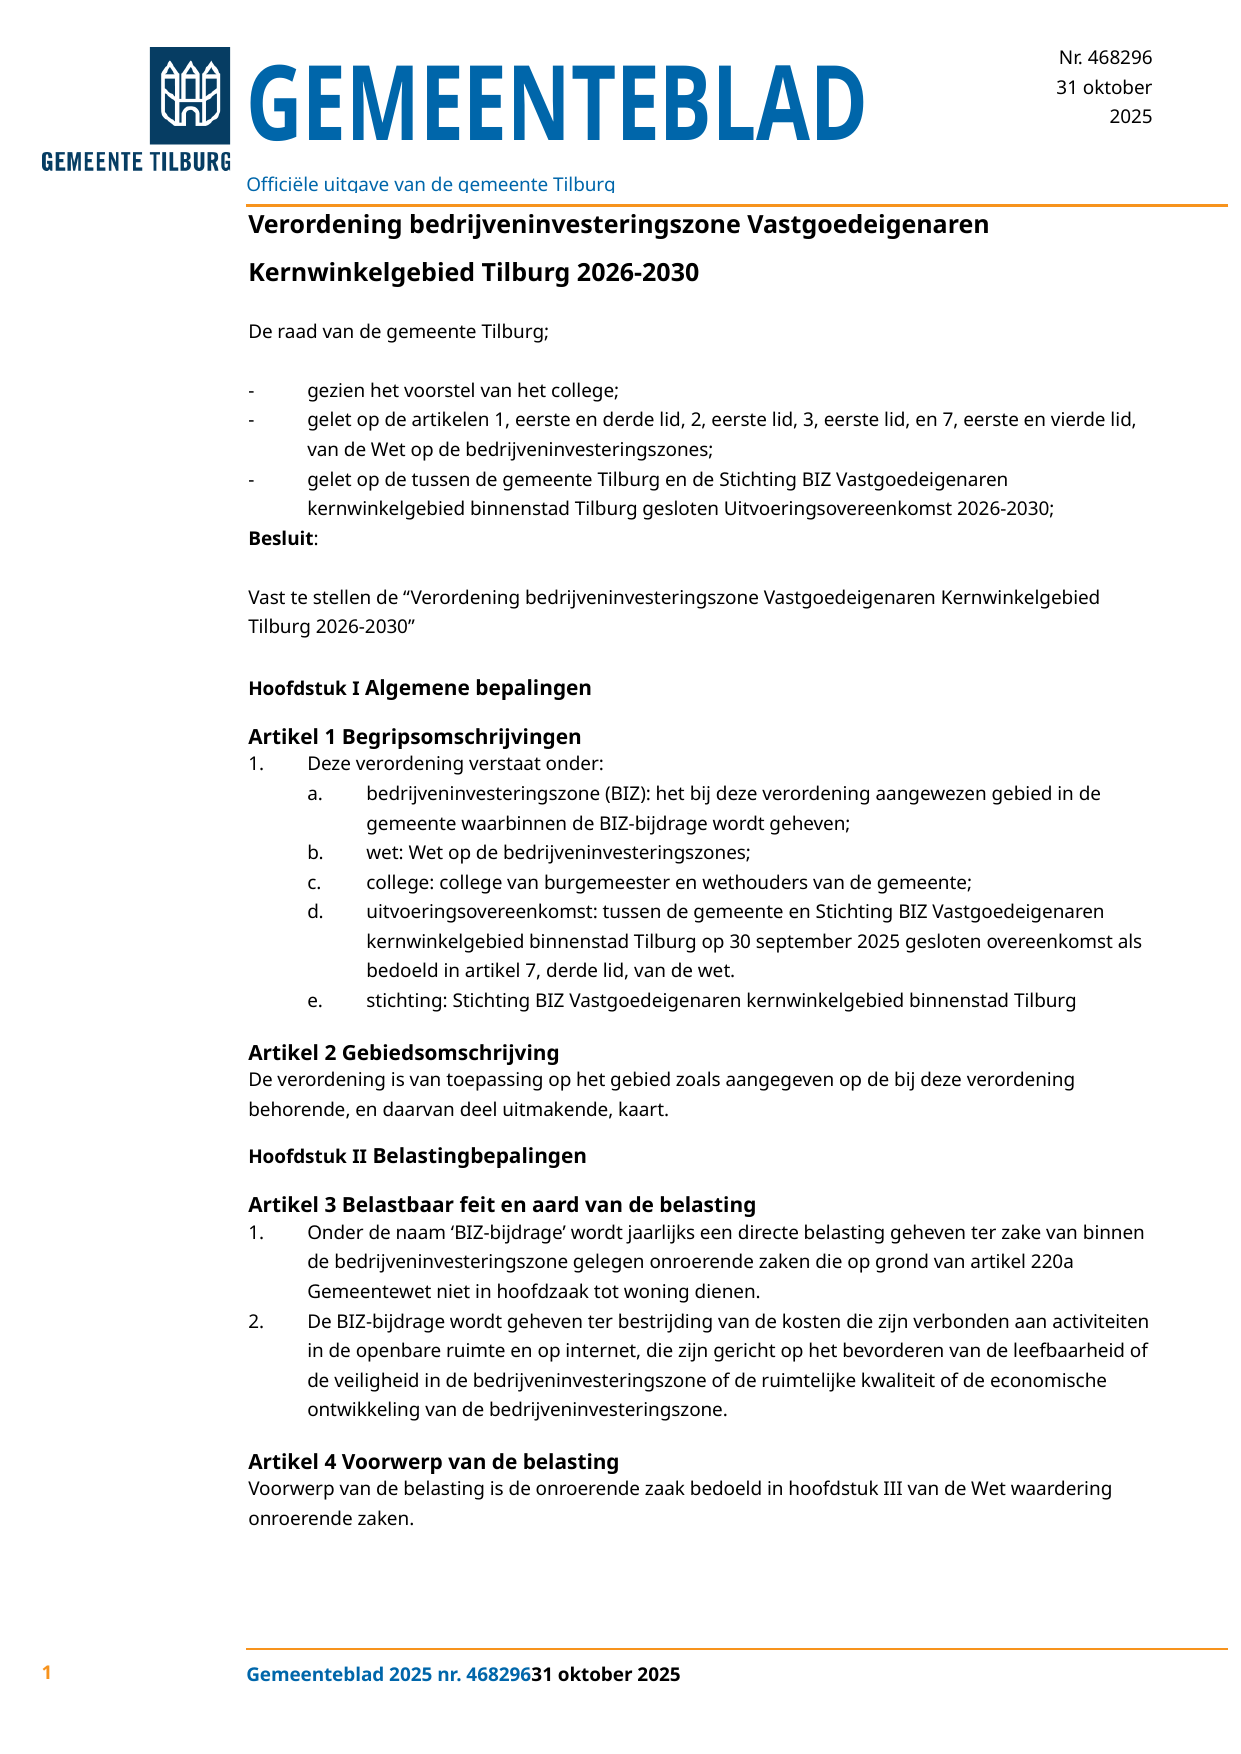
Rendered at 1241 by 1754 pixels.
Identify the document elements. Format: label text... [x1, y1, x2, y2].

list gelet op de artikelen 1, eerste en derde lid, 2, eerste lid, 3, eerste lid, en 7, eerste en vierde lid, van de Wet op de bedrijveninvesteringszones; [248, 407, 1152, 462]
list uitvoeringsovereenkomst: tussen de gemeente en Stichting BIZ Vastgoedeigenaren kernwinkelgebied binnenstad Tilburg op 30 september 2025 gesloten overeenkomst als bedoeld in artikel 7, derde lid, van de wet. [307, 898, 1152, 983]
list Onder de naam ‘BIZ-bijdrage’ wordt jaarlijks een directe belasting geheven ter zake van binnen de bedrijveninvesteringszone gelegen onroerende zaken die op grond van artikel 220a Gemeentewet niet in hoofdzaak tot woning dienen. [248, 1219, 1152, 1304]
picture [41, 47, 231, 172]
list gezien het voorstel van het college; [248, 377, 1152, 403]
text Hoofdstuk II Belastingbepalingen [248, 1141, 1152, 1170]
list wet: Wet op de bedrijveninvesteringszones; [307, 839, 1152, 865]
list De BIZ-bijdrage wordt geheven ter bestrijding van de kosten die zijn verbonden aan activiteiten in de openbare ruimte en op internet, die zijn gericht op het bevorderen van de leefbaarheid of de veiligheid in de bedrijveninvesteringszone of de ruimtelijke kwaliteit of de economische ontwikkeling van de bedrijveninvesteringszone. [248, 1308, 1152, 1422]
list bedrijveninvesteringszone (BIZ): het bij deze verordening aangewezen gebied in de gemeente waarbinnen de BIZ-bijdrage wordt geheven; [307, 780, 1152, 836]
list stichting: Stichting BIZ Vastgoedeigenaren kernwinkelgebied binnenstad Tilburg [307, 987, 1152, 1013]
text Artikel 3 Belastbaar feit en aard van de belasting [248, 1191, 1152, 1219]
text Artikel 1 Begripsomschrijvingen [248, 722, 1152, 751]
text Verordening bedrijveninvesteringszone Vastgoedeigenaren Kernwinkelgebied Tilburg 2026-2030 [248, 207, 1152, 288]
text Vast te stellen de “Verordening bedrijveninvesteringszone Vastgoedeigenaren Kernwinkelgebied Tilburg 2026-2030” [248, 584, 1152, 639]
text De raad van de gemeente Tilburg; [248, 318, 1152, 344]
list gelet op de tussen de gemeente Tilburg en de Stichting BIZ Vastgoedeigenaren kernwinkelgebied binnenstad Tilburg gesloten Uitvoeringsovereenkomst 2026-2030; [248, 466, 1152, 521]
text Voorwerp van de belasting is de onroerende zaak bedoeld in hoofdstuk III van de Wet waardering onroerende zaken. [248, 1475, 1152, 1531]
text Hoofdstuk I Algemene bepalingen [248, 673, 1152, 701]
text Artikel 4 Voorwerp van de belasting [248, 1447, 1152, 1475]
text Artikel 2 Gebiedsomschrijving [248, 1038, 1152, 1066]
list college: college van burgemeester en wethouders van de gemeente; [307, 869, 1152, 895]
text De verordening is van toepassing op het gebied zoals aangegeven op de bij deze verordening behorende, en daarvan deel uitmakende, kaart. [248, 1066, 1152, 1121]
text Besluit: [248, 525, 1152, 551]
list Deze verordening verstaat onder: [248, 751, 1152, 776]
